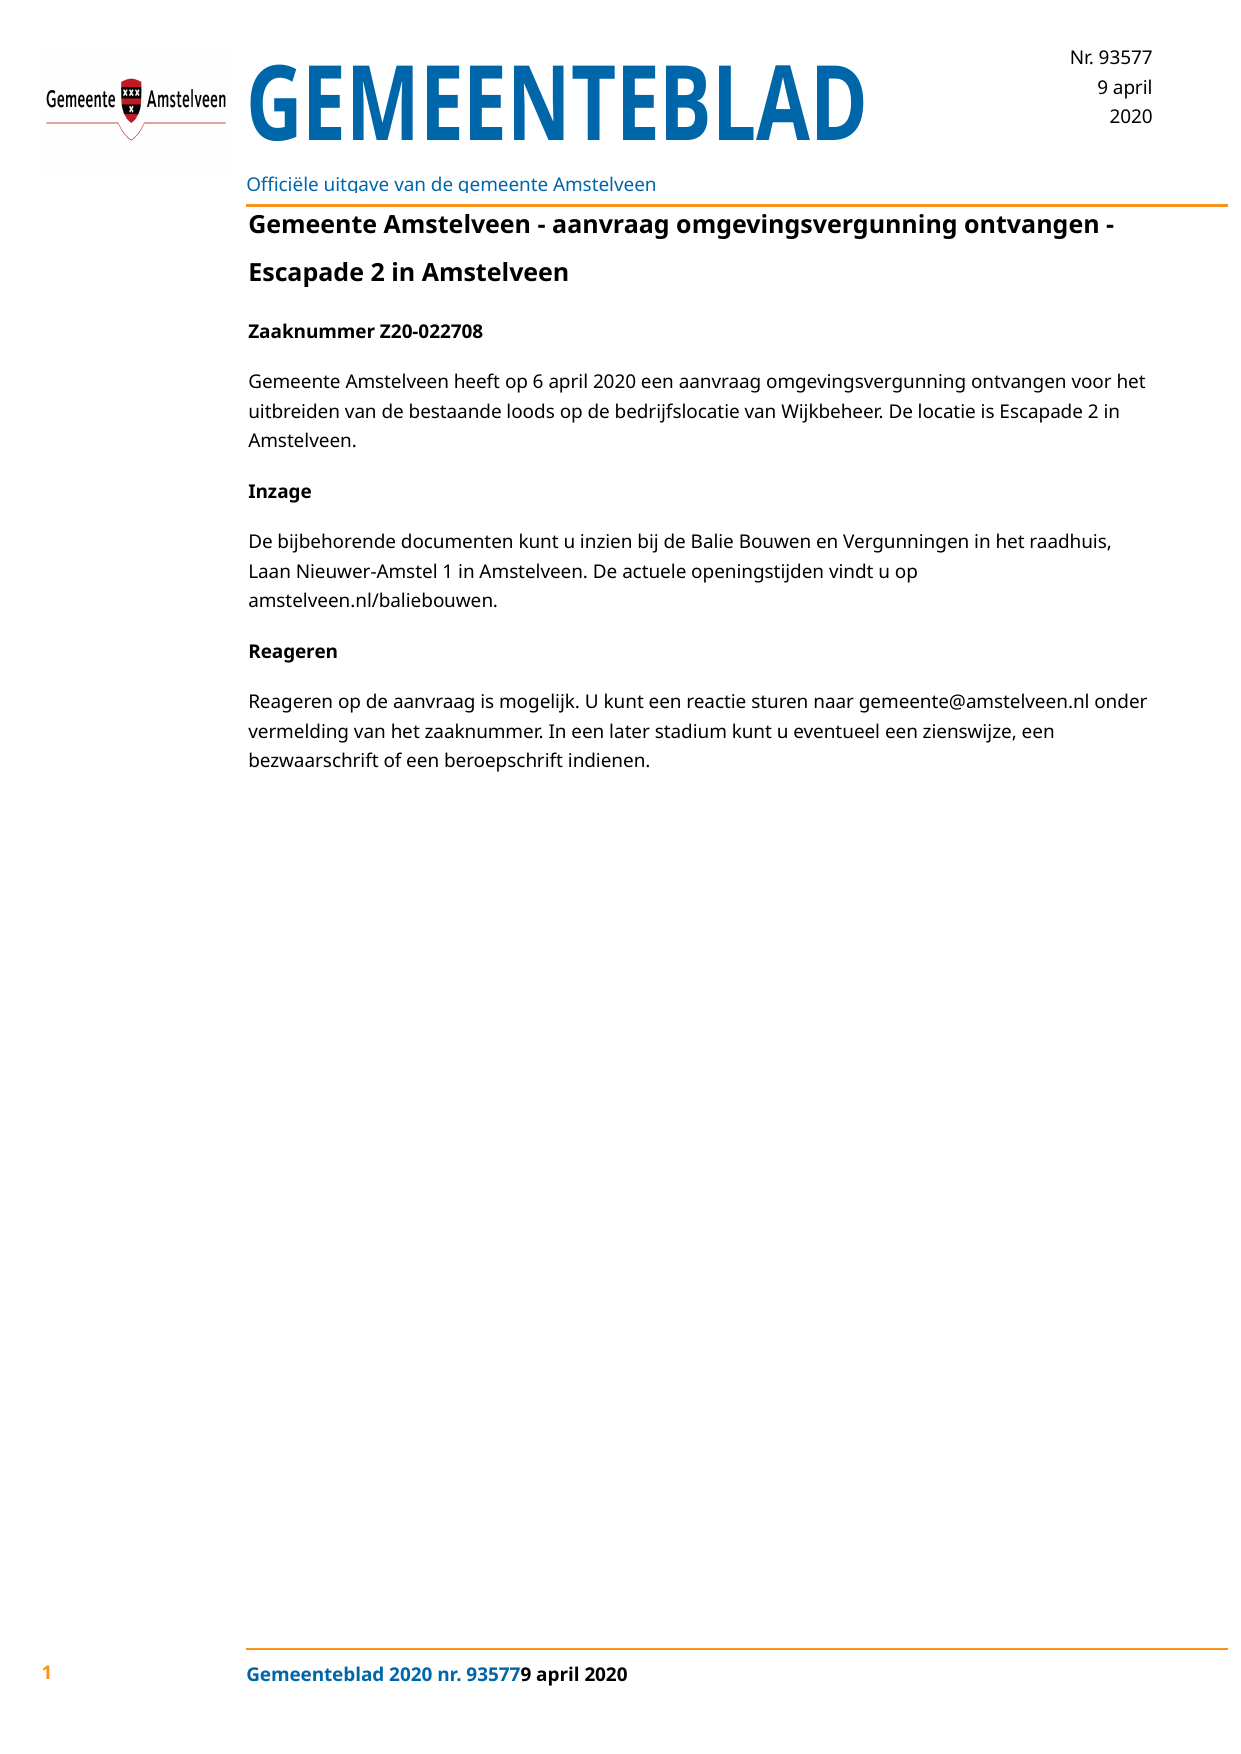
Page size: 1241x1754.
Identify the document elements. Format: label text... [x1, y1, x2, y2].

text De bijbehorende documenten kunt u inzien bij de Balie Bouwen en Vergunningen in het raadhuis, Laan Nieuwer-Amstel 1 in Amstelveen. De actuele openingstijden vindt u op amstelveen.nl/baliebouwen. [248, 528, 1152, 613]
text Inzage [248, 478, 1152, 504]
picture [41, 47, 231, 172]
text Reageren op de aanvraag is mogelijk. U kunt een reactie sturen naar gemeente@amstelveen.nl onder vermelding van het zaaknummer. In een later stadium kunt u eventueel een zienswijze, een bezwaarschrift of een beroepschrift indienen. [248, 688, 1152, 773]
text Zaaknummer Z20-022708 [248, 318, 1152, 344]
text Gemeente Amstelveen - aanvraag omgevingsvergunning ontvangen - Escapade 2 in Amstelveen [248, 207, 1152, 288]
text Gemeente Amstelveen heeft op 6 april 2020 een aanvraag omgevingsvergunning ontvangen voor het uitbreiden van de bestaande loods op de bedrijfslocatie van Wijkbeheer. De locatie is Escapade 2 in Amstelveen. [248, 368, 1152, 453]
text Reageren [248, 638, 1152, 664]
